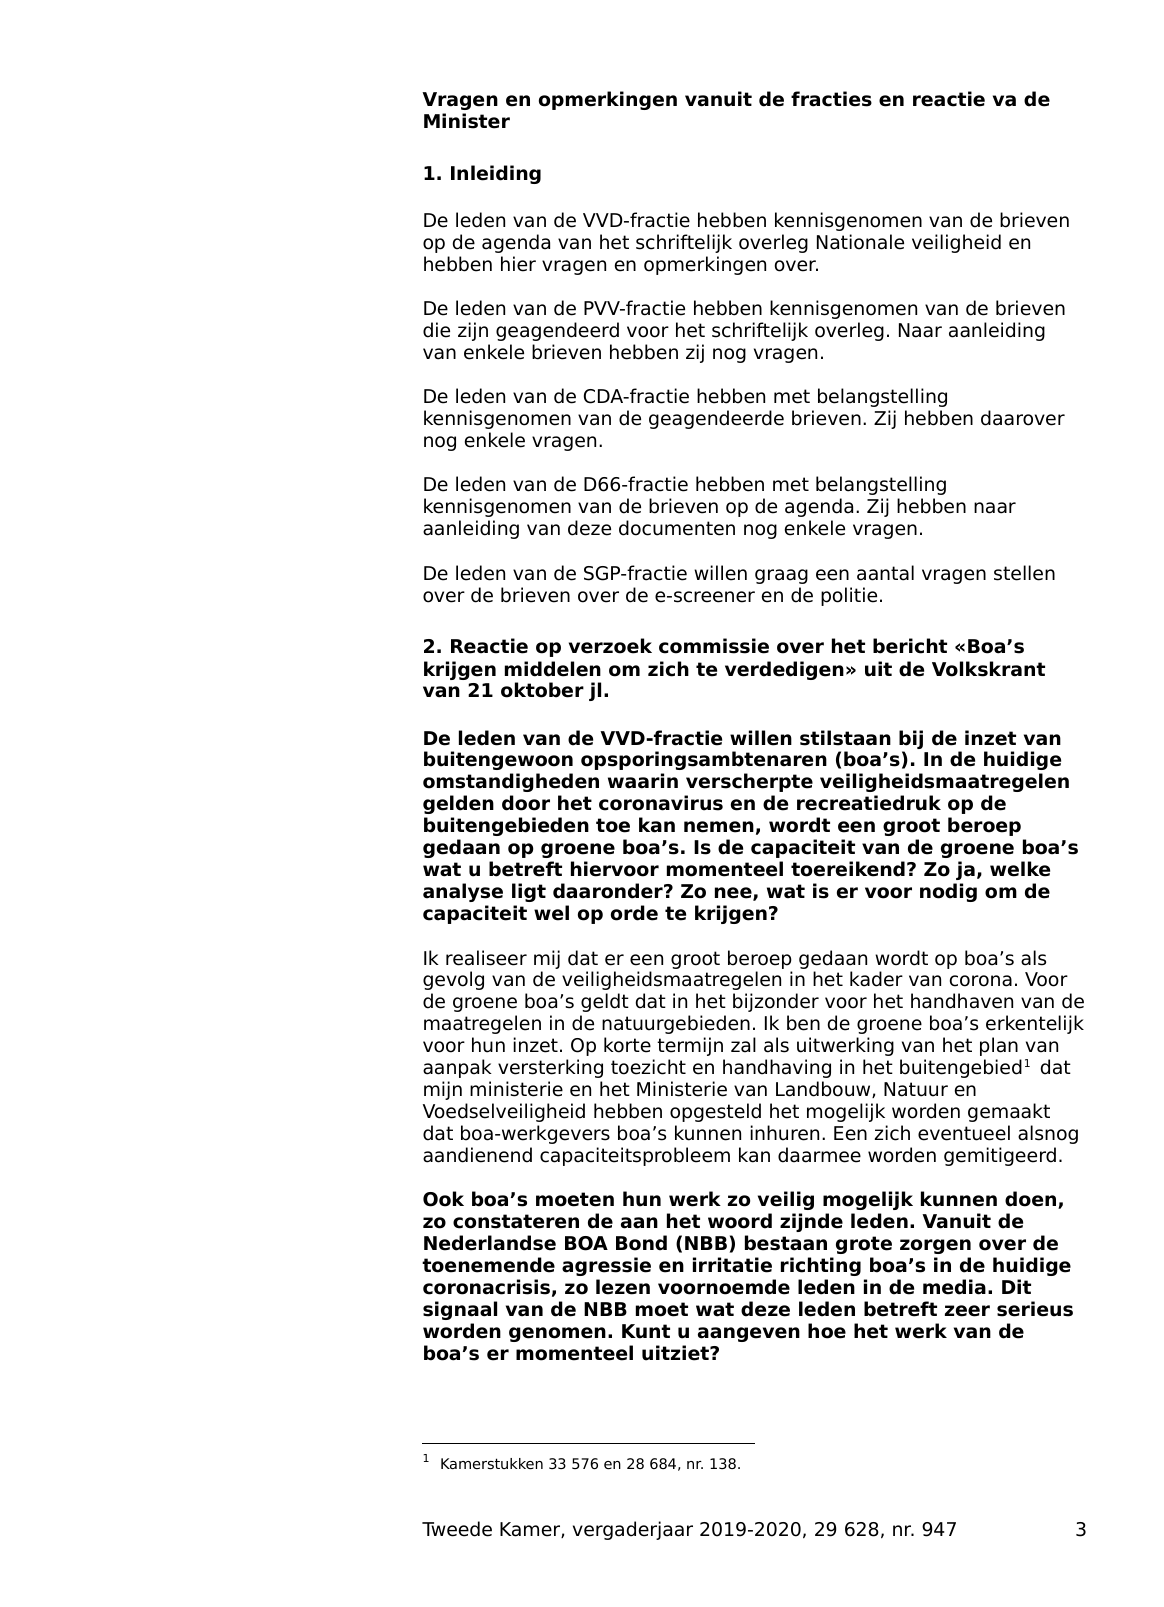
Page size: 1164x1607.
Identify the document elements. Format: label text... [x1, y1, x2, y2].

subtitle 1. Inleiding [422, 163, 1087, 185]
text Ook boa’s moeten hun werk zo veilig mogelijk kunnen doen, zo constateren de aan het woord zijnde leden. Vanuit de Nederlandse BOA Bond (NBB) bestaan grote zorgen over de toenemende agressie en irritatie richting boa’s in de huidige coronacrisis, zo lezen voornoemde leden in de media. Dit signaal van de NBB moet wat deze leden betreft zeer serieus worden genomen. Kunt u aangeven hoe het werk van de boa’s er momenteel uitziet? [422, 1189, 1087, 1365]
text De leden van de D66-fractie hebben met belangstelling kennisgenomen van de brieven op de agenda. Zij hebben naar aanleiding van deze documenten nog enkele vragen. [422, 474, 1087, 540]
text De leden van de SGP-fractie willen graag een aantal vragen stellen over de brieven over de e-screener en de politie. [422, 562, 1087, 606]
text De leden van de VVD-fractie willen stilstaan bij de inzet van buitengewoon opsporingsambtenaren (boa’s). In de huidige omstandigheden waarin verscherpte veiligheidsmaatregelen gelden door het coronavirus en de recreatiedruk op de buitengebieden toe kan nemen, wordt een groot beroep gedaan op groene boa’s. Is de capaciteit van de groene boa’s wat u betreft hiervoor momenteel toereikend? Zo ja, welke analyse ligt daaronder? Zo nee, wat is er voor nodig om de capaciteit wel op orde te krijgen? [422, 727, 1087, 925]
subtitle Vragen en opmerkingen vanuit de fracties en reactie va de Minister [422, 89, 1087, 133]
subtitle 2. Reactie op verzoek commissie over het bericht «Boa’s krijgen middelen om zich te verdedigen» uit de Volkskrant van 21 oktober jl. [422, 636, 1087, 702]
text De leden van de PVV-fractie hebben kennisgenomen van de brieven die zijn geagendeerd voor het schriftelijk overleg. Naar aanleiding van enkele brieven hebben zij nog vragen. [422, 298, 1087, 364]
text De leden van de CDA-fractie hebben met belangstelling kennisgenomen van de geagendeerde brieven. Zij hebben daarover nog enkele vragen. [422, 386, 1087, 452]
text Ik realiseer mij dat er een groot beroep gedaan wordt op boa’s als gevolg van de veiligheidsmaatregelen in het kader van corona. Voor de groene boa’s geldt dat in het bijzonder voor het handhaven van de maatregelen in de natuurgebieden. Ik ben de groene boa’s erkentelijk voor hun inzet. Op korte termijn zal als uitwerking van het plan van aanpak versterking toezicht en handhaving in het buitengebied dat mijn ministerie en het Ministerie van Landbouw, Natuur en Voedselveiligheid hebben opgesteld het mogelijk worden gemaakt dat boa-werkgevers boa’s kunnen inhuren. Een zich eventueel alsnog aandienend capaciteitsprobleem kan daarmee worden gemitigeerd. [422, 947, 1087, 1167]
text De leden van de VVD-fractie hebben kennisgenomen van de brieven op de agenda van het schriftelijk overleg Nationale veiligheid en hebben hier vragen en opmerkingen over. [422, 210, 1087, 276]
text Kamerstukken 33 576 en 28 684, nr. 138. [422, 1452, 1087, 1474]
